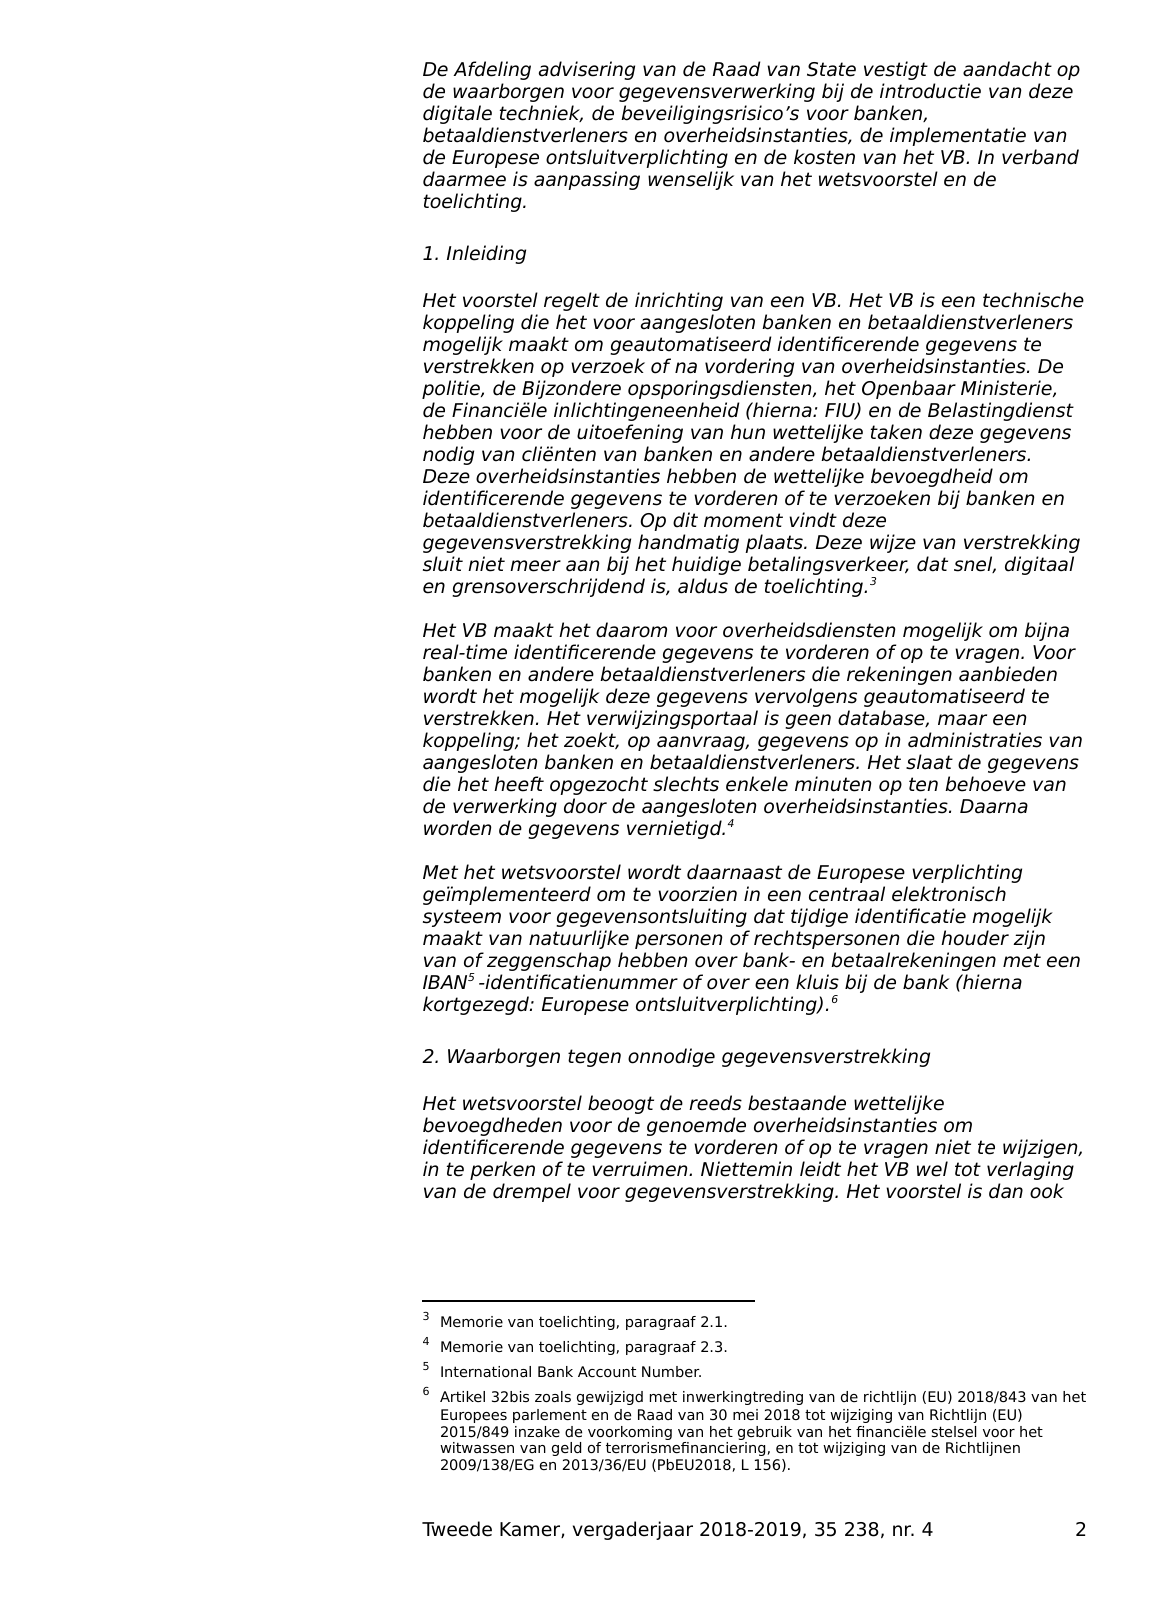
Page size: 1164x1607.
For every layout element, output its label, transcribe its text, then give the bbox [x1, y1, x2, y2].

subtitle 2. Waarborgen tegen onnodige gegevensverstrekking [422, 1046, 1087, 1068]
text Memorie van toelichting, paragraaf 2.1. [422, 1310, 1087, 1332]
text Het voorstel regelt de inrichting van een VB. Het VB is een technische koppeling die het voor aangesloten banken en betaaldienstverleners mogelijk maakt om geautomatiseerd identificerende gegevens te verstrekken op verzoek of na vordering van overheidsinstanties. De politie, de Bijzondere opsporingsdiensten, het Openbaar Ministerie, de Financiële inlichtingeneenheid (hierna: FIU) en de Belastingdienst hebben voor de uitoefening van hun wettelijke taken deze gegevens nodig van cliënten van banken en andere betaaldienstverleners. Deze overheidsinstanties hebben de wettelijke bevoegdheid om identificerende gegevens te vorderen of te verzoeken bij banken en betaaldienstverleners. Op dit moment vindt deze gegevensverstrekking handmatig plaats. Deze wijze van verstrekking sluit niet meer aan bij het huidige betalingsverkeer, dat snel, digitaal en grensoverschrijdend is, aldus de toelichting. [422, 290, 1087, 598]
text International Bank Account Number. [422, 1360, 1087, 1382]
subtitle 1. Inleiding [422, 243, 1087, 265]
text De Afdeling advisering van de Raad van State vestigt de aandacht op de waarborgen voor gegevensverwerking bij de introductie van deze digitale techniek, de beveiligingsrisico’s voor banken, betaaldienstverleners en overheidsinstanties, de implementatie van de Europese ontsluitverplichting en de kosten van het VB. In verband daarmee is aanpassing wenselijk van het wetsvoorstel en de toelichting. [422, 59, 1087, 213]
text Het VB maakt het daarom voor overheidsdiensten mogelijk om bijna real-time identificerende gegevens te vorderen of op te vragen. Voor banken en andere betaaldienstverleners die rekeningen aanbieden wordt het mogelijk deze gegevens vervolgens geautomatiseerd te verstrekken. Het verwijzingsportaal is geen database, maar een koppeling; het zoekt, op aanvraag, gegevens op in administraties van aangesloten banken en betaaldienstverleners. Het slaat de gegevens die het heeft opgezocht slechts enkele minuten op ten behoeve van de verwerking door de aangesloten overheidsinstanties. Daarna worden de gegevens vernietigd. [422, 620, 1087, 839]
text Het wetsvoorstel beoogt de reeds bestaande wettelijke bevoegdheden voor de genoemde overheidsinstanties om identificerende gegevens te vorderen of op te vragen niet te wijzigen, in te perken of te verruimen. Niettemin leidt het VB wel tot verlaging van de drempel voor gegevensverstrekking. Het voorstel is dan ook [422, 1093, 1087, 1202]
text Met het wetsvoorstel wordt daarnaast de Europese verplichting geïmplementeerd om te voorzien in een centraal elektronisch systeem voor gegevensontsluiting dat tijdige identificatie mogelijk maakt van natuurlijke personen of rechtspersonen die houder zijn van of zeggenschap hebben over bank- en betaalrekeningen met een IBAN-identificatienummer of over een kluis bij de bank (hierna kortgezegd: Europese ontsluitverplichting). [422, 862, 1087, 1016]
text Artikel 32bis zoals gewijzigd met inwerkingtreding van de richtlijn (EU) 2018/843 van het Europees parlement en de Raad van 30 mei 2018 tot wijziging van Richtlijn (EU) 2015/849 inzake de voorkoming van het gebruik van het financiële stelsel voor het witwassen van geld of terrorismefinanciering, en tot wijziging van de Richtlijnen 2009/138/EG en 2013/36/EU (PbEU2018, L 156). [422, 1385, 1087, 1474]
text Memorie van toelichting, paragraaf 2.3. [422, 1335, 1087, 1357]
